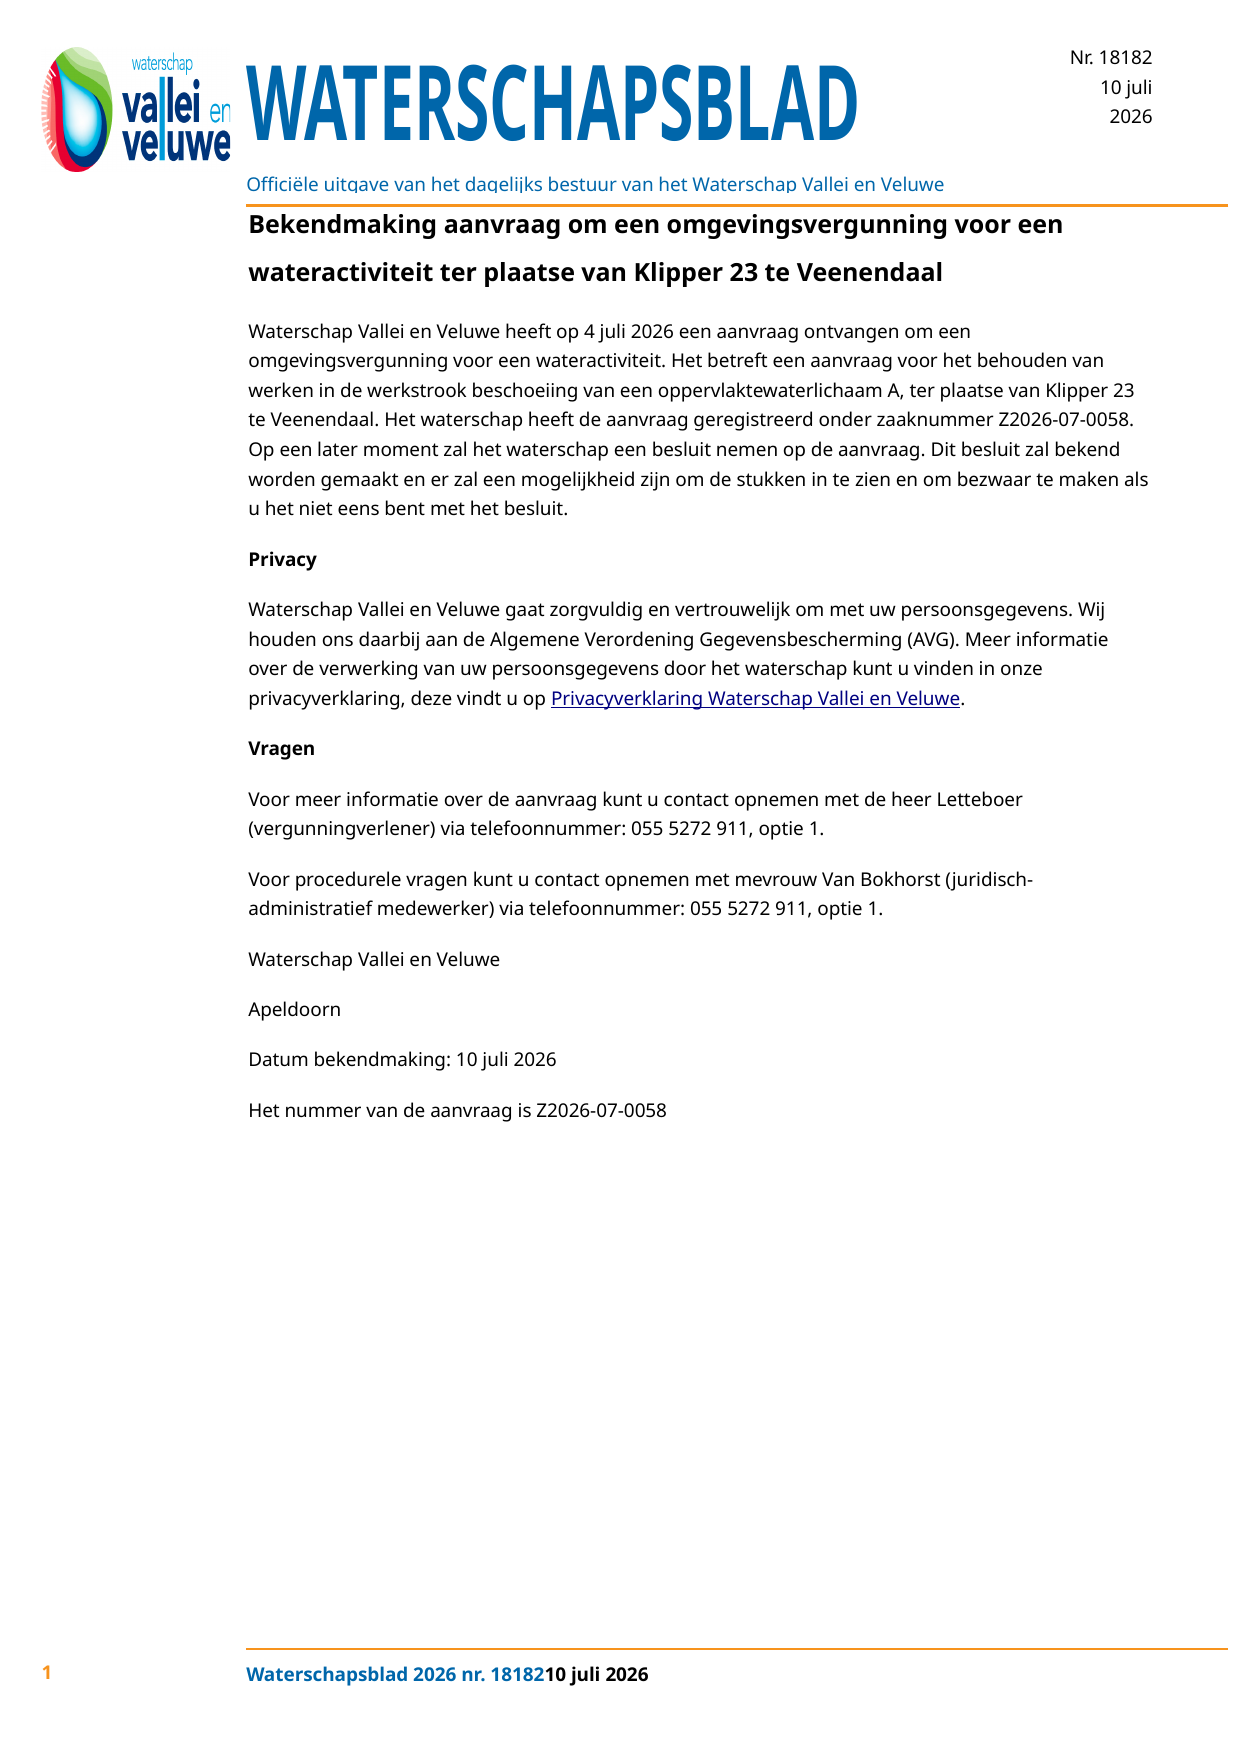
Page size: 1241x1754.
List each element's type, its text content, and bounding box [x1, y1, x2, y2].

text Waterschap Vallei en Veluwe gaat zorgvuldig en vertrouwelijk om met uw persoonsgegevens. Wij houden ons daarbij aan de Algemene Verordening Gegevensbescherming (AVG). Meer informatie over de verwerking van uw persoonsgegevens door het waterschap kunt u vinden in onze privacyverklaring, deze vindt u op Privacyverklaring Waterschap Vallei en Veluwe. [248, 596, 1152, 711]
text Bekendmaking aanvraag om een omgevingsvergunning voor een wateractiviteit ter plaatse van Klipper 23 te Veenendaal [248, 207, 1152, 288]
text Apeldoorn [248, 996, 1152, 1022]
text Privacy [248, 546, 1152, 572]
text Waterschap Vallei en Veluwe heeft op 4 juli 2026 een aanvraag ontvangen om een omgevingsvergunning voor een wateractiviteit. Het betreft een aanvraag voor het behouden van werken in de werkstrook beschoeiing van een oppervlaktewaterlichaam A, ter plaatse van Klipper 23 te Veenendaal. Het waterschap heeft de aanvraag geregistreerd onder zaaknummer Z2026-07-0058. Op een later moment zal het waterschap een besluit nemen op de aanvraag. Dit besluit zal bekend worden gemaakt en er zal een mogelijkheid zijn om de stukken in te zien en om bezwaar te maken als u het niet eens bent met het besluit. [248, 318, 1152, 521]
text Voor procedurele vragen kunt u contact opnemen met mevrouw Van Bokhorst (juridisch-administratief medewerker) via telefoonnummer: 055 5272 911, optie 1. [248, 866, 1152, 921]
picture [41, 47, 231, 172]
text Vragen [248, 735, 1152, 761]
text Voor meer informatie over de aanvraag kunt u contact opnemen met de heer Letteboer (vergunningverlener) via telefoonnummer: 055 5272 911, optie 1. [248, 786, 1152, 841]
text Datum bekendmaking: 10 juli 2026 [248, 1047, 1152, 1072]
text Waterschap Vallei en Veluwe [248, 946, 1152, 972]
text Het nummer van de aanvraag is Z2026-07-0058 [248, 1097, 1152, 1123]
